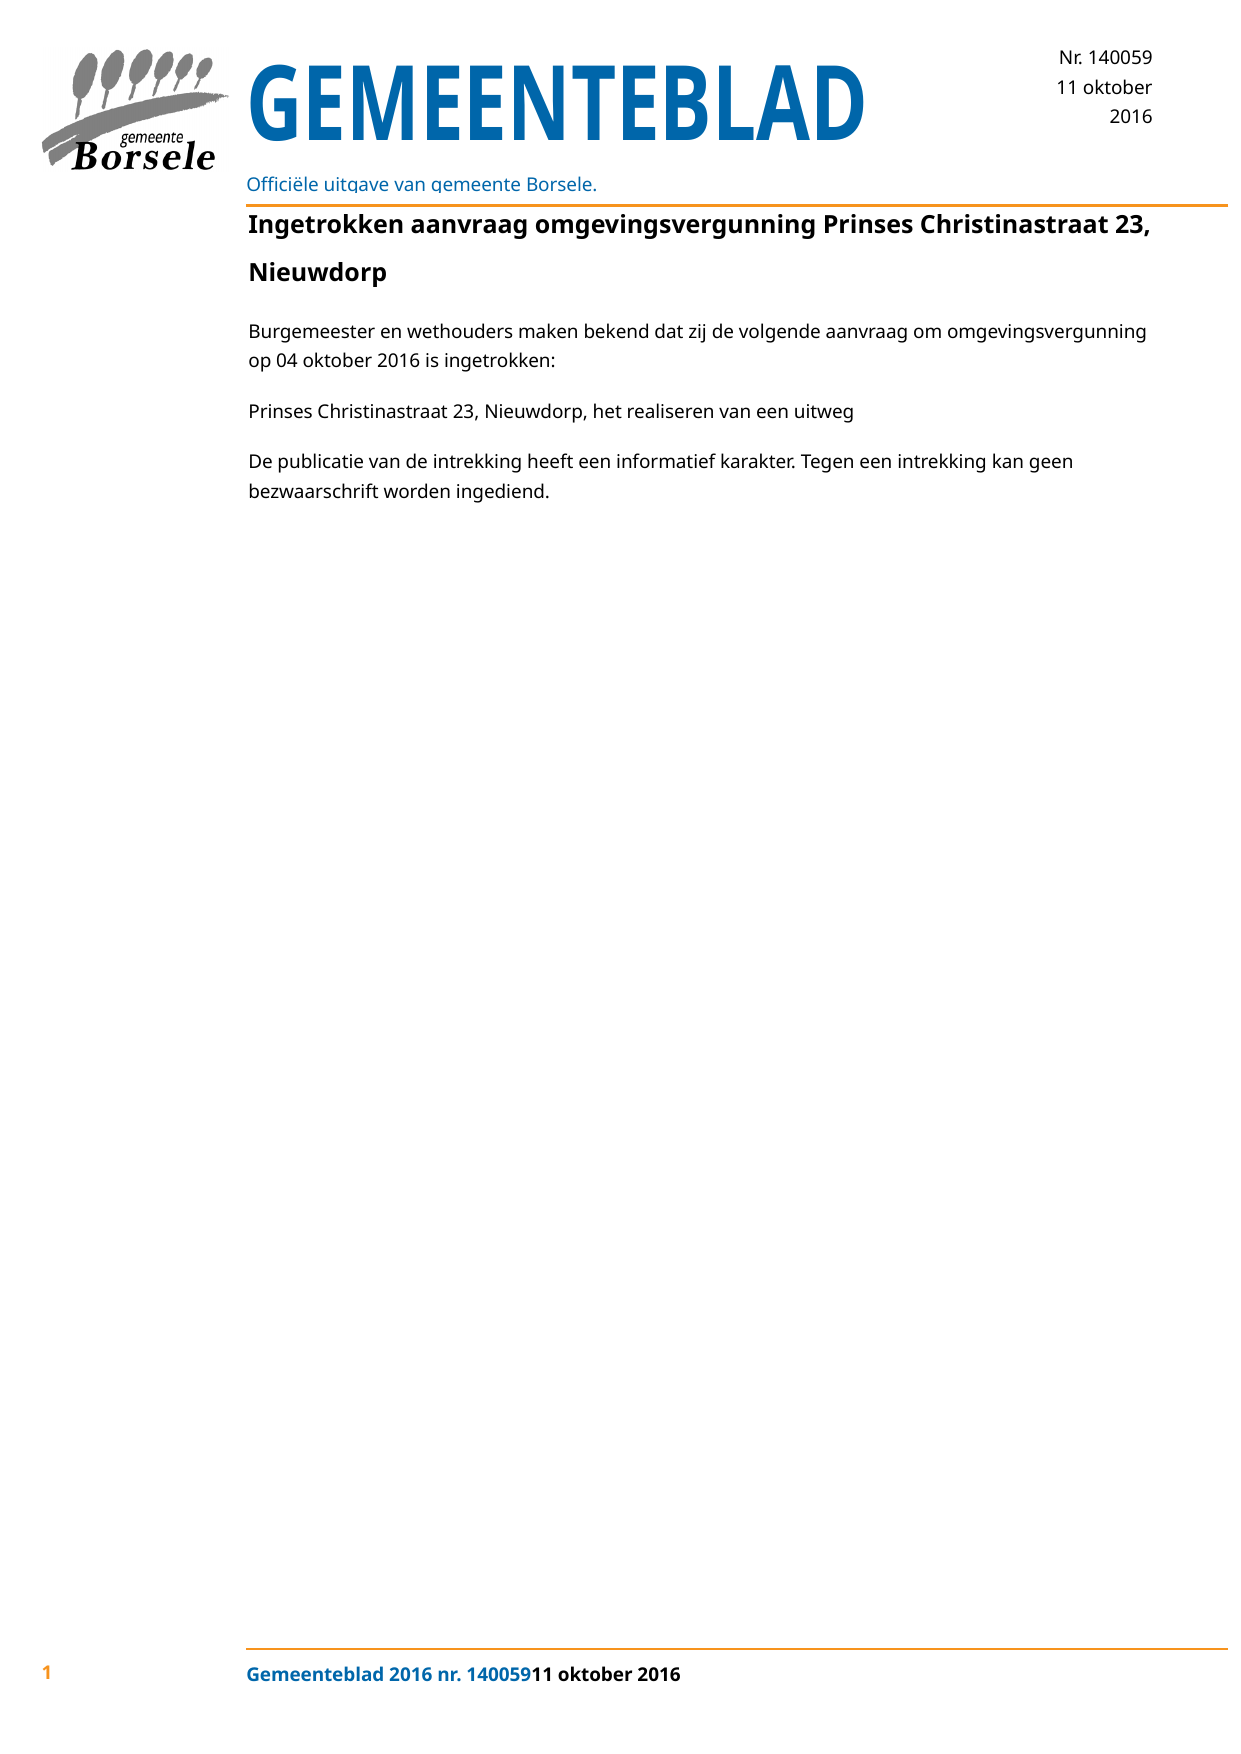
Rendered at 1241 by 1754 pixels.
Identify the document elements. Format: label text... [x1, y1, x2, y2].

text Ingetrokken aanvraag omgevingsvergunning Prinses Christinastraat 23, Nieuwdorp [248, 207, 1152, 288]
picture [41, 47, 231, 172]
text Burgemeester en wethouders maken bekend dat zij de volgende aanvraag om omgevingsvergunning op 04 oktober 2016 is ingetrokken: [248, 318, 1152, 373]
text De publicatie van de intrekking heeft een informatief karakter. Tegen een intrekking kan geen bezwaarschrift worden ingediend. [248, 448, 1152, 504]
text Prinses Christinastraat 23, Nieuwdorp, het realiseren van een uitweg [248, 398, 1152, 424]
